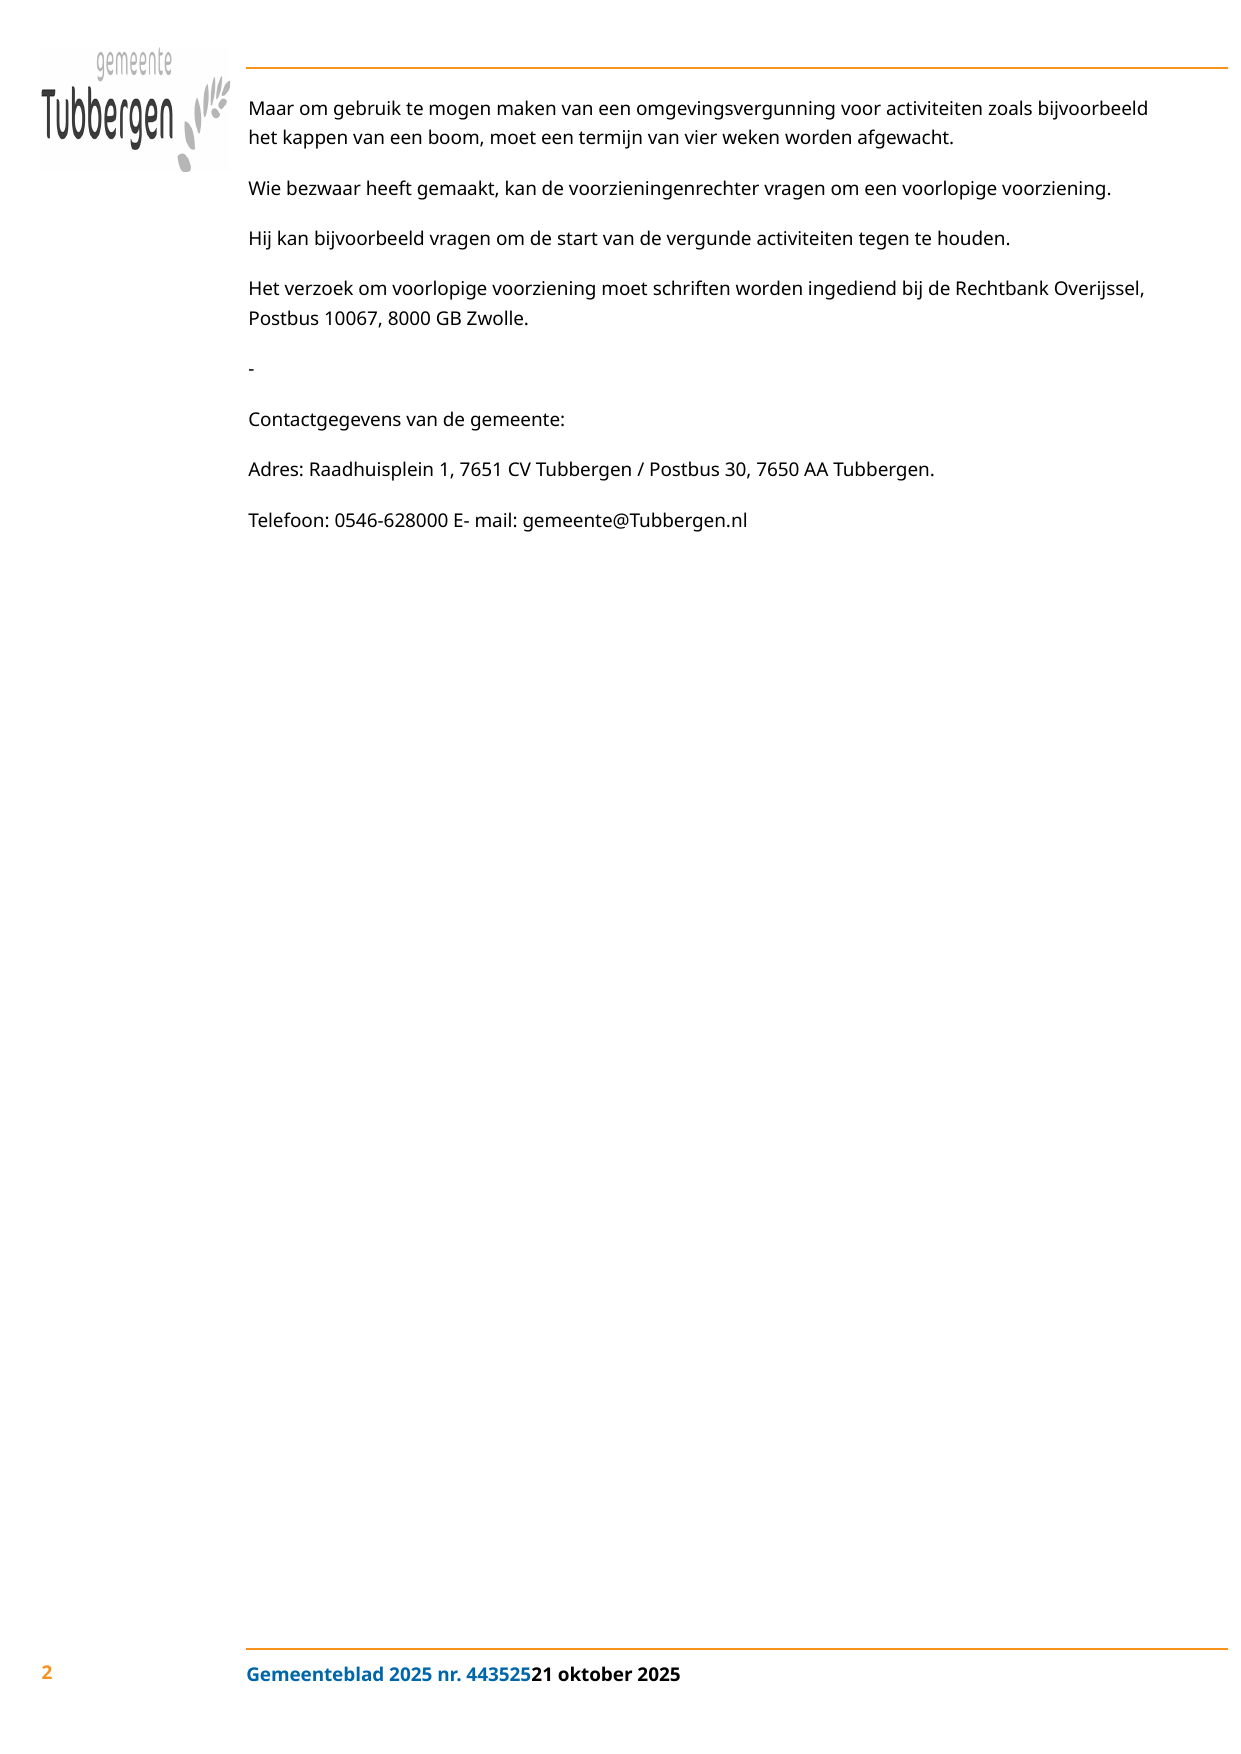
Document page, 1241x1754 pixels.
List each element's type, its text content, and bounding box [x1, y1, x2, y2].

text Maar om gebruik te mogen maken van een omgevingsvergunning voor activiteiten zoals bijvoorbeeld het kappen van een boom, moet een termijn van vier weken worden afgewacht. [248, 95, 1152, 150]
text Wie bezwaar heeft gemaakt, kan de voorzieningenrechter vragen om een voorlopige voorziening. [248, 175, 1152, 201]
picture [41, 47, 231, 172]
text Contactgegevens van de gemeente: [248, 406, 1152, 432]
text Hij kan bijvoorbeeld vragen om de start van de vergunde activiteiten tegen te houden. [248, 225, 1152, 251]
text Telefoon: 0546-628000 E- mail: gemeente@Tubbergen.nl [248, 507, 1152, 533]
text Het verzoek om voorlopige voorziening moet schriften worden ingediend bij de Rechtbank Overijssel, Postbus 10067, 8000 GB Zwolle. [248, 276, 1152, 331]
text - [248, 356, 1152, 381]
text Adres: Raadhuisplein 1, 7651 CV Tubbergen / Postbus 30, 7650 AA Tubbergen. [248, 456, 1152, 482]
